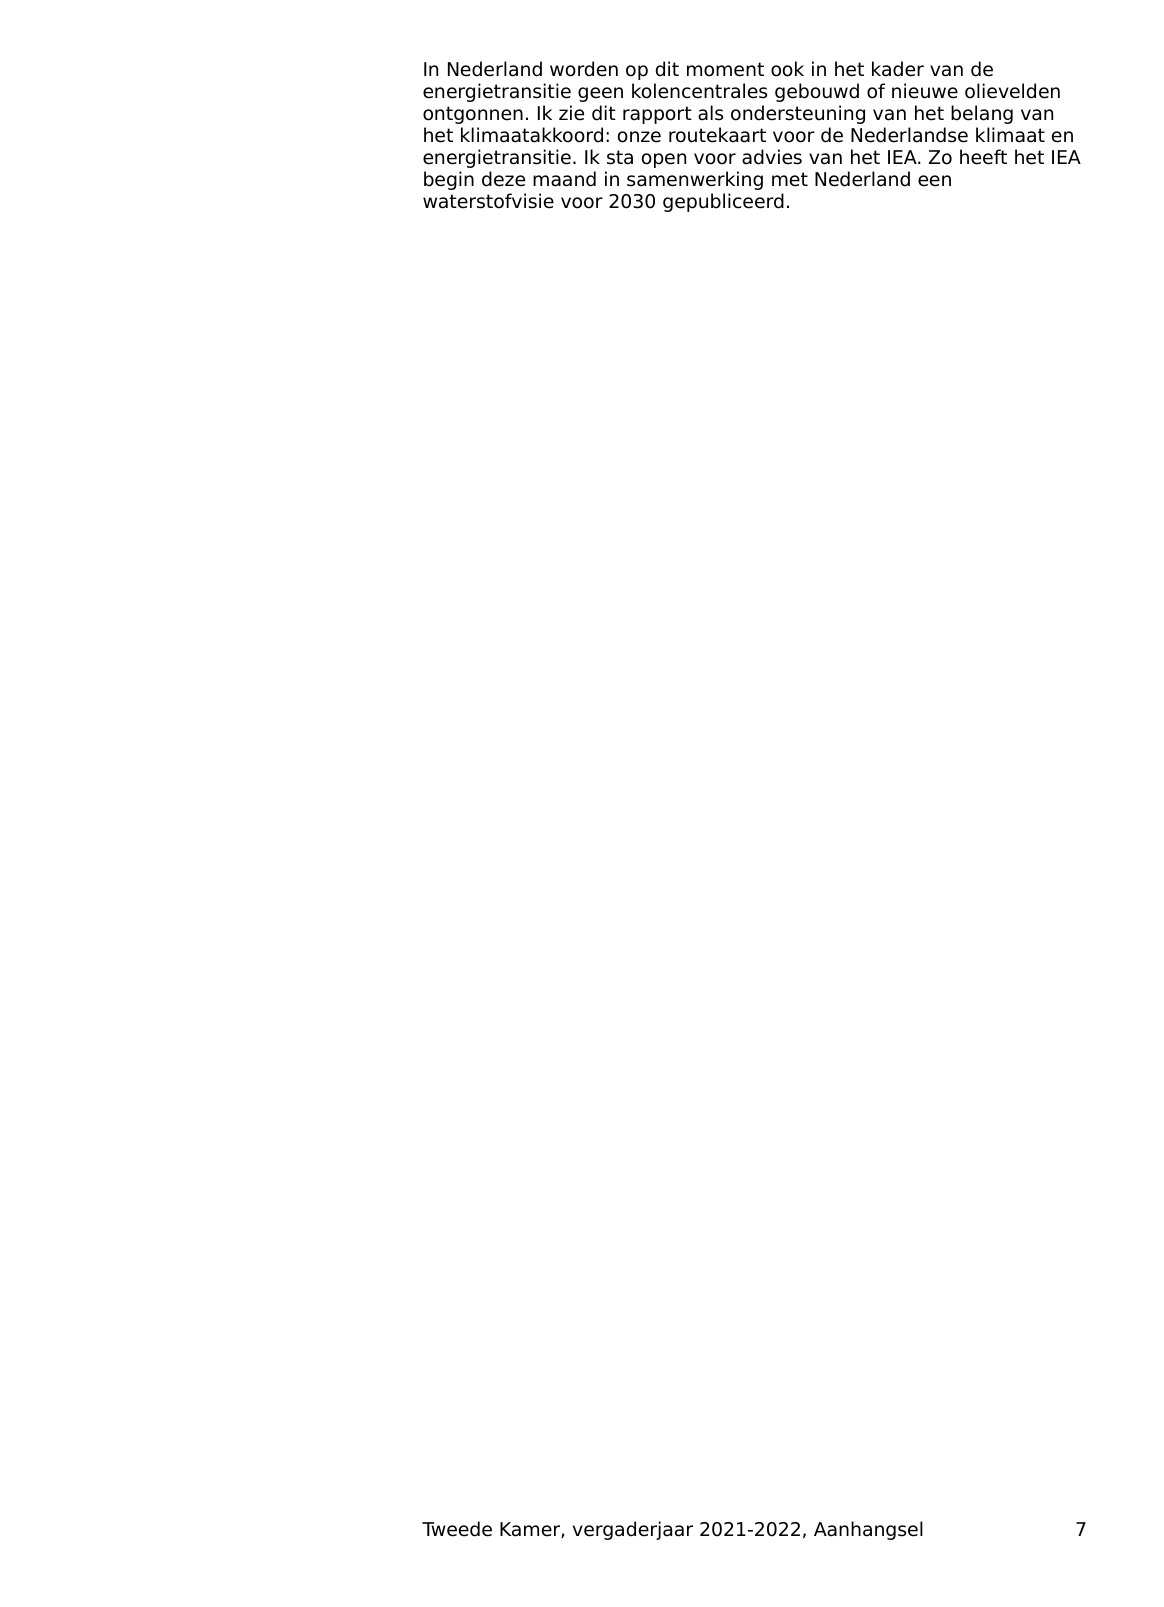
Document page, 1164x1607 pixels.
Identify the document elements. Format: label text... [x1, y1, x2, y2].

text In Nederland worden op dit moment ook in het kader van de energietransitie geen kolencentrales gebouwd of nieuwe olievelden ontgonnen. Ik zie dit rapport als ondersteuning van het belang van het klimaatakkoord: onze routekaart voor de Nederlandse klimaat en energietransitie. Ik sta open voor advies van het IEA. Zo heeft het IEA begin deze maand in samenwerking met Nederland een waterstofvisie voor 2030 gepubliceerd. [422, 59, 1087, 213]
